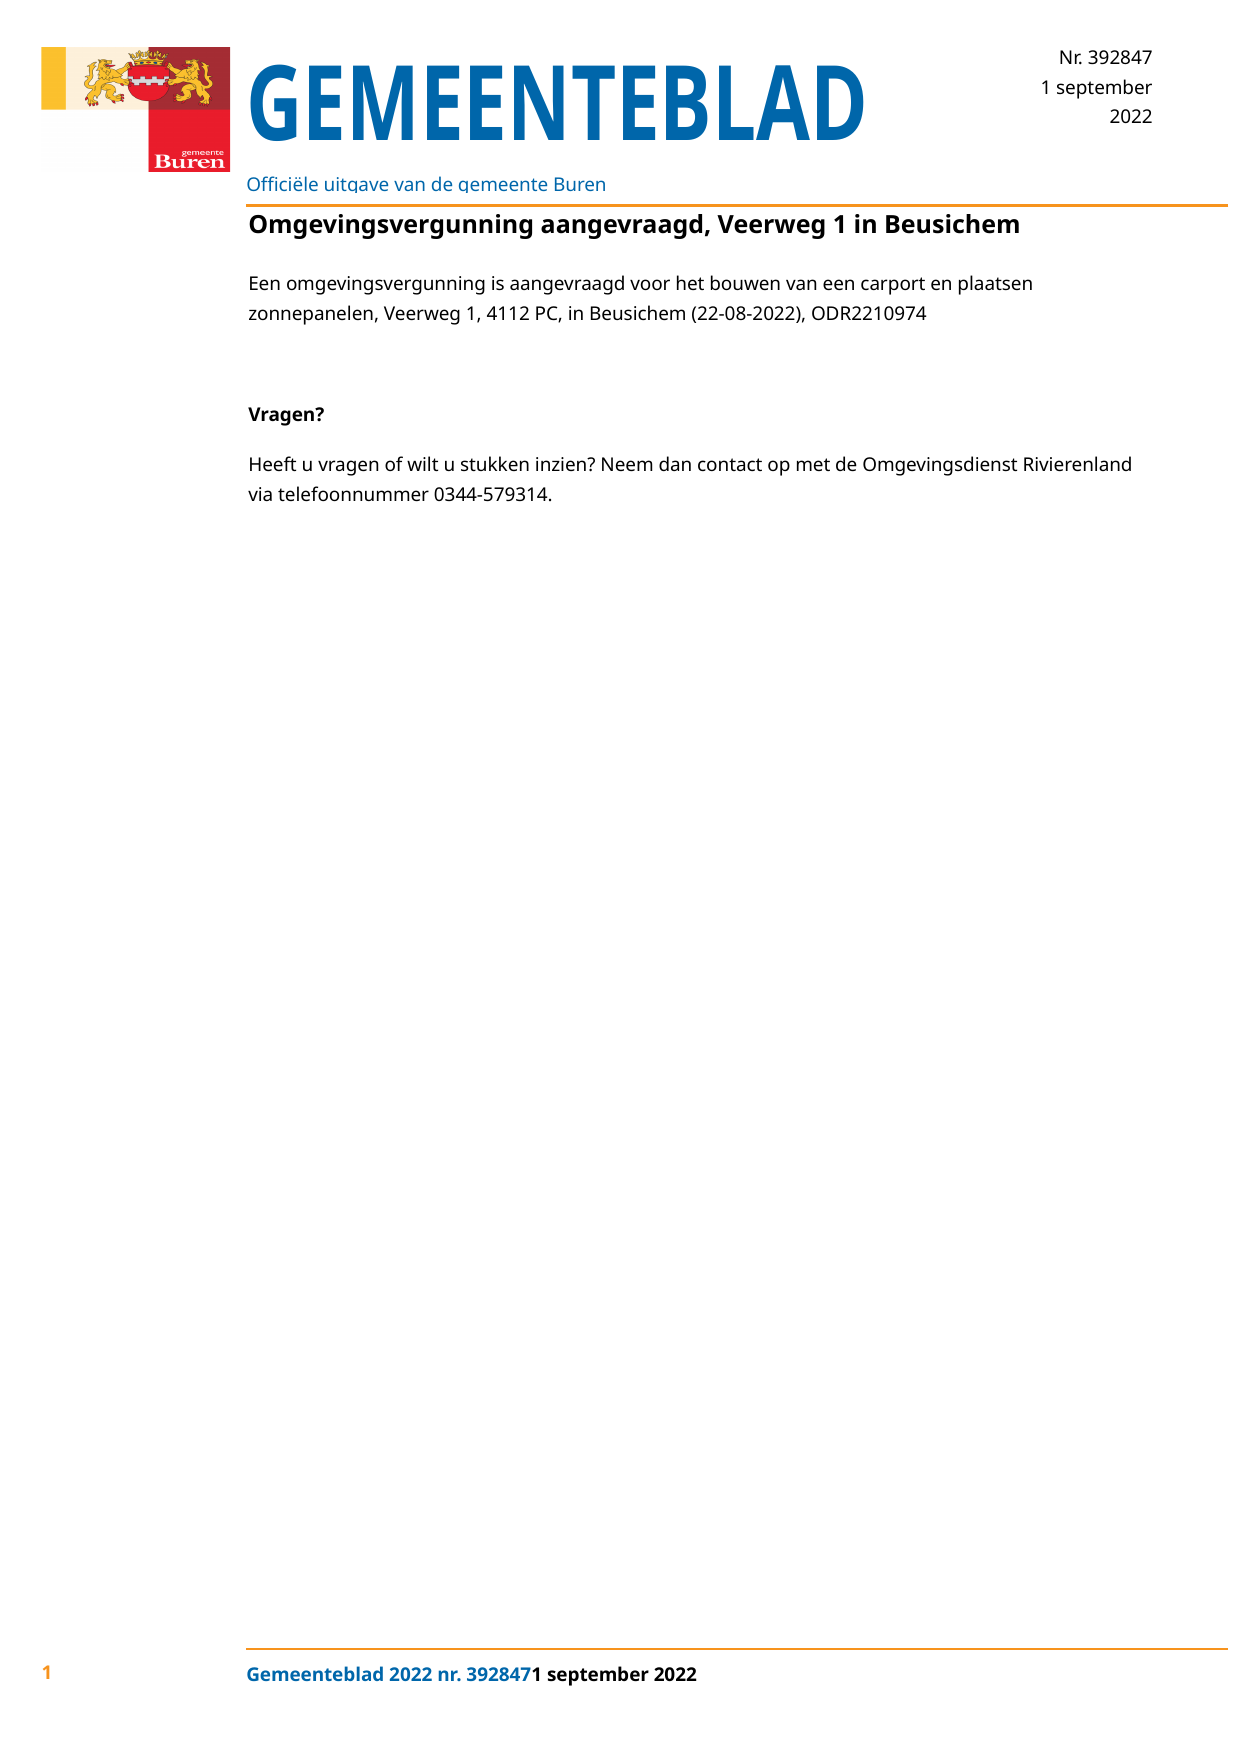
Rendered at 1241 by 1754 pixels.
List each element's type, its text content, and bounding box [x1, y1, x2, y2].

picture [41, 47, 231, 172]
text Omgevingsvergunning aangevraagd, Veerweg 1 in Beusichem [248, 207, 1152, 241]
text Heeft u vragen of wilt u stukken inzien? Neem dan contact op met de Omgevingsdienst Rivierenland via telefoonnummer 0344-579314. [248, 451, 1152, 506]
text Een omgevingsvergunning is aangevraagd voor het bouwen van een carport en plaatsen zonnepanelen, Veerweg 1, 4112 PC, in Beusichem (22-08-2022), ODR2210974 [248, 270, 1152, 326]
text Vragen? [248, 401, 1152, 426]
